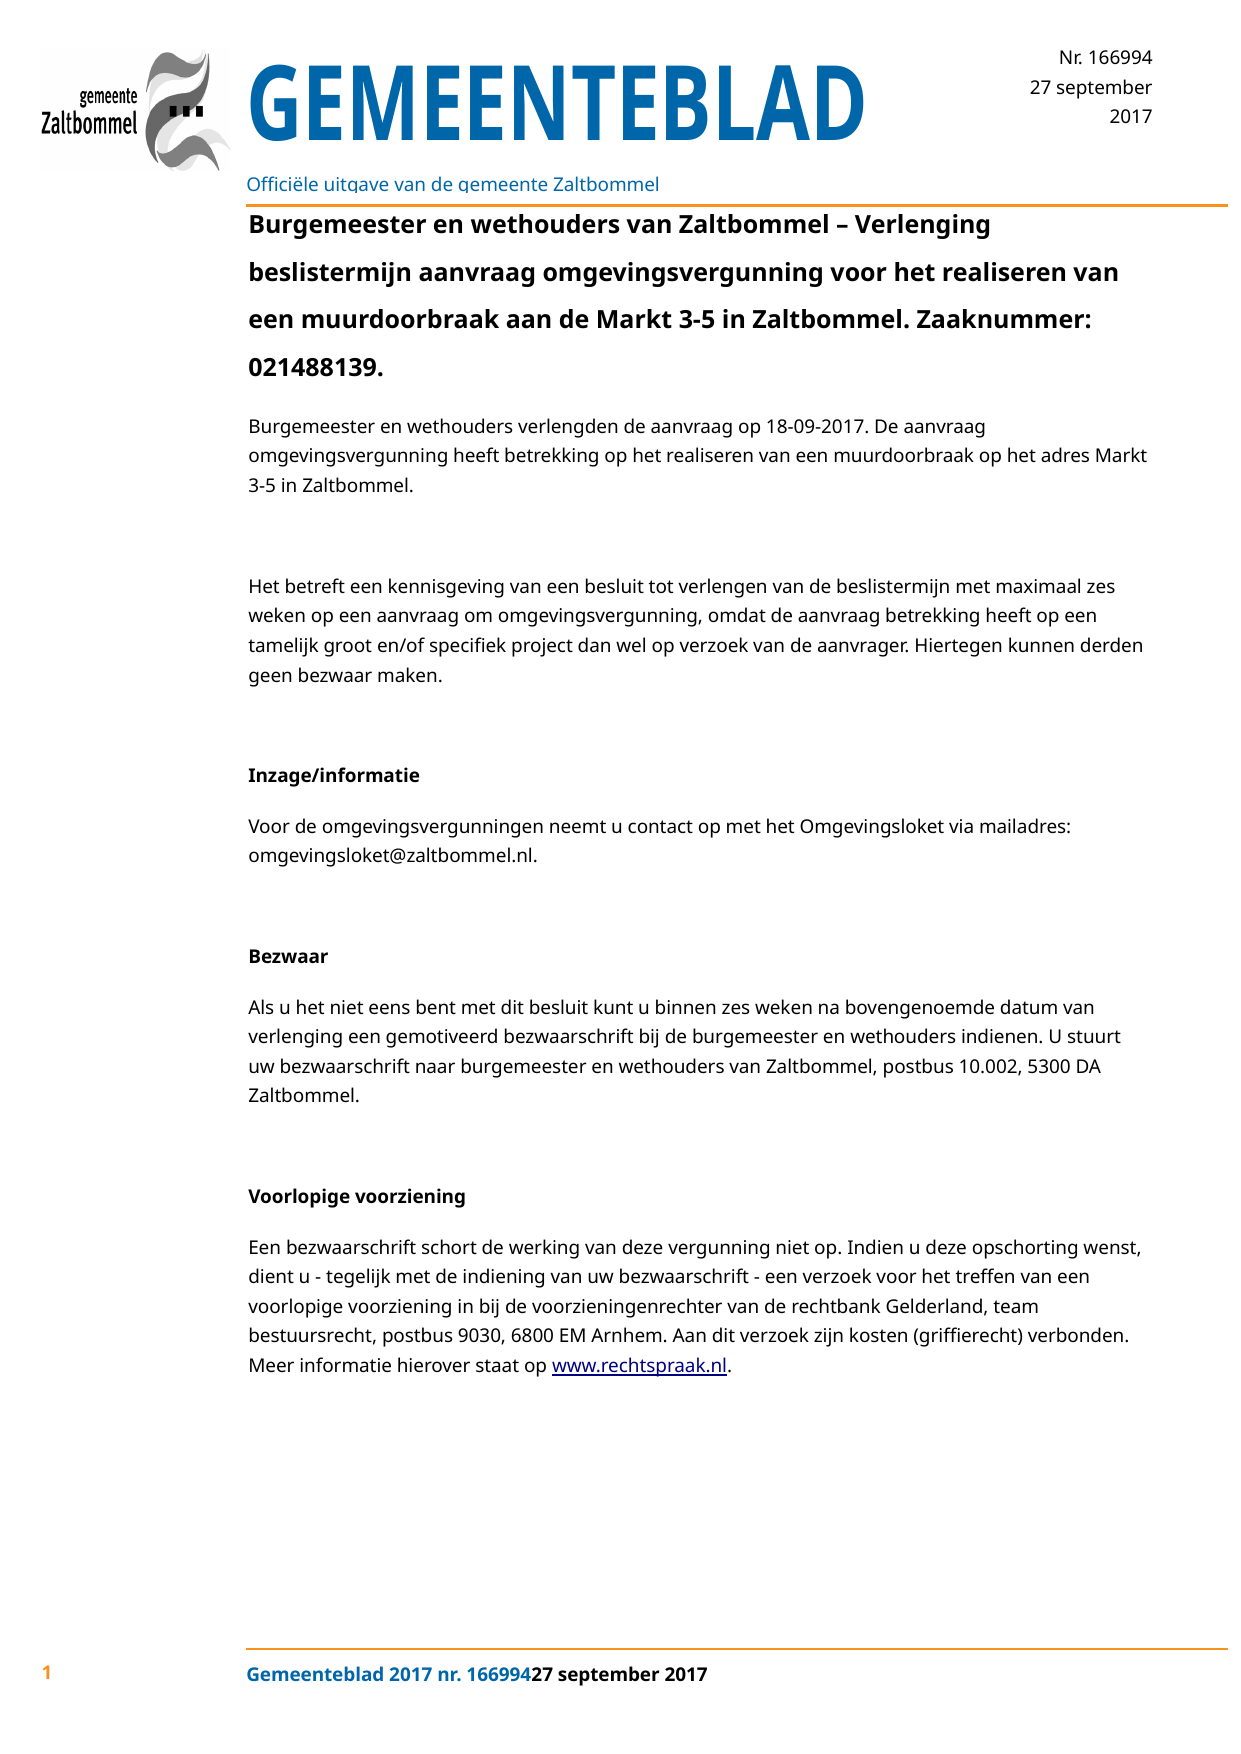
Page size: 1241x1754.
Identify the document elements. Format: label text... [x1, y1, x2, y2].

text Als u het niet eens bent met dit besluit kunt u binnen zes weken na bovengenoemde datum van verlenging een gemotiveerd bezwaarschrift bij de burgemeester en wethouders indienen. U stuurt uw bezwaarschrift naar burgemeester en wethouders van Zaltbommel, postbus 10.002, 5300 DA Zaltbommel. [248, 994, 1152, 1108]
text Burgemeester en wethouders verlengden de aanvraag op 18-09-2017. De aanvraag omgevingsvergunning heeft betrekking op het realiseren van een muurdoorbraak op het adres Markt 3-5 in Zaltbommel. [248, 413, 1152, 498]
text Het betreft een kennisgeving van een besluit tot verlengen van de beslistermijn met maximaal zes weken op een aanvraag om omgevingsvergunning, omdat de aanvraag betrekking heeft op een tamelijk groot en/of specifiek project dan wel op verzoek van de aanvrager. Hiertegen kunnen derden geen bezwaar maken. [248, 573, 1152, 688]
text Inzage/informatie [248, 763, 1152, 788]
text Burgemeester en wethouders van Zaltbommel – Verlenging beslistermijn aanvraag omgevingsvergunning voor het realiseren van een muurdoorbraak aan de Markt 3-5 in Zaltbommel. Zaaknummer: 021488139. [248, 207, 1152, 384]
picture [41, 47, 231, 172]
text Bezwaar [248, 943, 1152, 969]
text Voorlopige voorziening [248, 1183, 1152, 1209]
text Voor de omgevingsvergunningen neemt u contact op met het Omgevingsloket via mailadres: omgevingsloket@zaltbommel.nl. [248, 813, 1152, 868]
text Een bezwaarschrift schort de werking van deze vergunning niet op. Indien u deze opschorting wenst, dient u - tegelijk met de indiening van uw bezwaarschrift - een verzoek voor het treffen van een voorlopige voorziening in bij de voorzieningenrechter van de rechtbank Gelderland, team bestuursrecht, postbus 9030, 6800 EM Arnhem. Aan dit verzoek zijn kosten (griffierecht) verbonden. Meer informatie hierover staat op www.rechtspraak.nl. [248, 1234, 1152, 1378]
